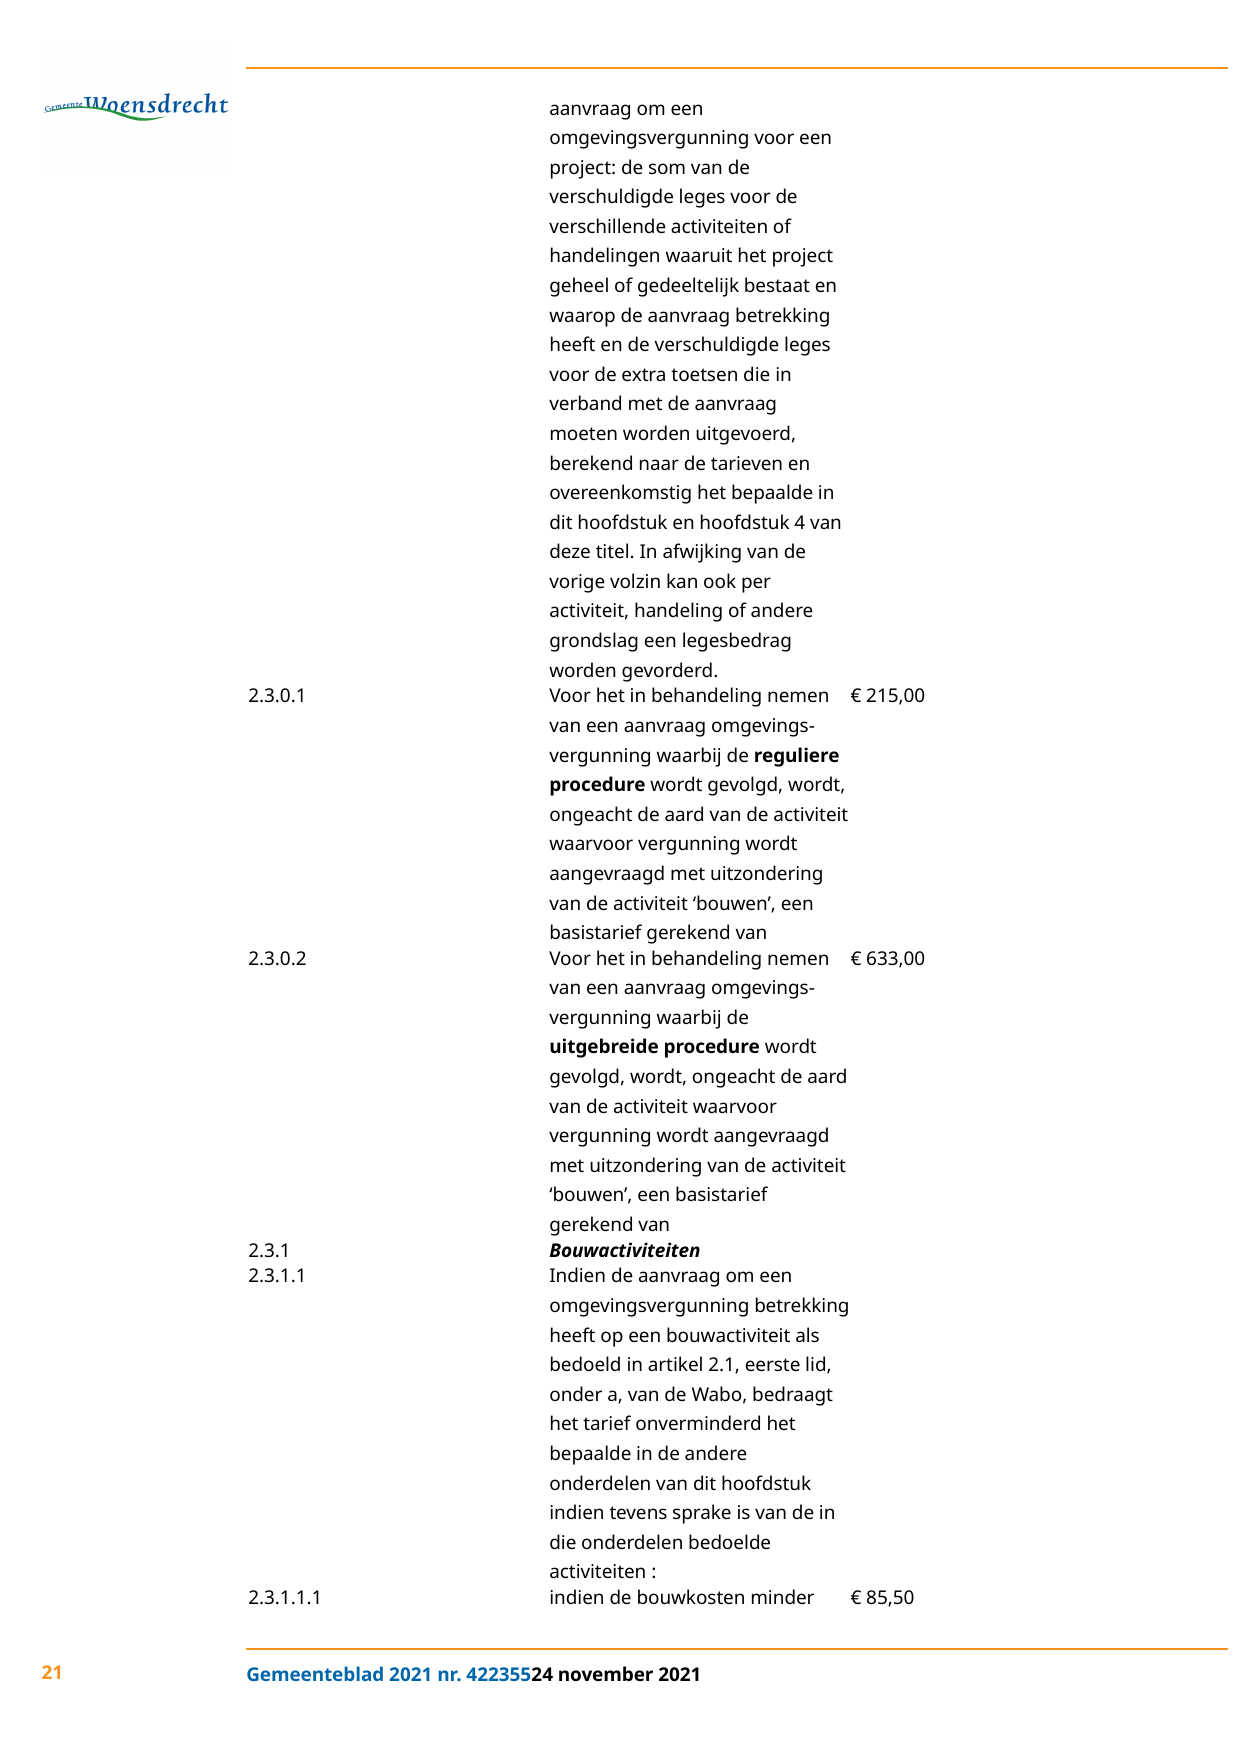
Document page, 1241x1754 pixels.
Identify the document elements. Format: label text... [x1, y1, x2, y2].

table_cell [850, 1237, 1152, 1263]
table_cell € 215,00 [850, 683, 1152, 945]
table_cell 2.3.0.2 [248, 945, 549, 1237]
table_cell 2.3.1 [248, 1237, 549, 1263]
table_cell 2.3.1.1.1 [248, 1584, 549, 1610]
table_cell Voor het in behandeling nemen van een aanvraag omgevings-vergunning waarbij de uitgebreide procedure wordt gevolgd, wordt, ongeacht de aard van de activiteit waarvoor vergunning wordt aangevraagd met uitzondering van de activiteit ‘bouwen’, een basistarief gerekend van [549, 945, 850, 1237]
table_cell indien de bouwkosten minder [549, 1584, 850, 1610]
table_cell Voor het in behandeling nemen van een aanvraag omgevings-vergunning waarbij de reguliere procedure wordt gevolgd, wordt, ongeacht de aard van de activiteit waarvoor vergunning wordt aangevraagd met uitzondering van de activiteit ‘bouwen’, een basistarief gerekend van [549, 683, 850, 945]
table_cell 2.3.1.1 [248, 1263, 549, 1584]
table_cell Bouwactiviteiten [549, 1237, 850, 1263]
table_cell Indien de aanvraag om een omgevingsvergunning betrekking heeft op een bouwactiviteit als bedoeld in artikel 2.1, eerste lid, onder a, van de Wabo, bedraagt het tarief onverminderd het bepaalde in de andere onderdelen van dit hoofdstuk indien tevens sprake is van de in die onderdelen bedoelde activiteiten : [549, 1263, 850, 1584]
picture [41, 47, 231, 172]
table_header [248, 95, 549, 683]
table_cell € 633,00 [850, 945, 1152, 1237]
table_cell [850, 1263, 1152, 1584]
table_cell 2.3.0.1 [248, 683, 549, 945]
table_header [850, 95, 1152, 683]
table_cell € 85,50 [850, 1584, 1152, 1610]
table_header aanvraag om een omgevingsvergunning voor een project: de som van de verschuldigde leges voor de verschillende activiteiten of handelingen waaruit het project geheel of gedeeltelijk bestaat en waarop de aanvraag betrekking heeft en de verschuldigde leges voor de extra toetsen die in verband met de aanvraag moeten worden uitgevoerd, berekend naar de tarieven en overeenkomstig het bepaalde in dit hoofdstuk en hoofdstuk 4 van deze titel. In afwijking van de vorige volzin kan ook per activiteit, handeling of andere grondslag een legesbedrag worden gevorderd. [549, 95, 850, 683]
